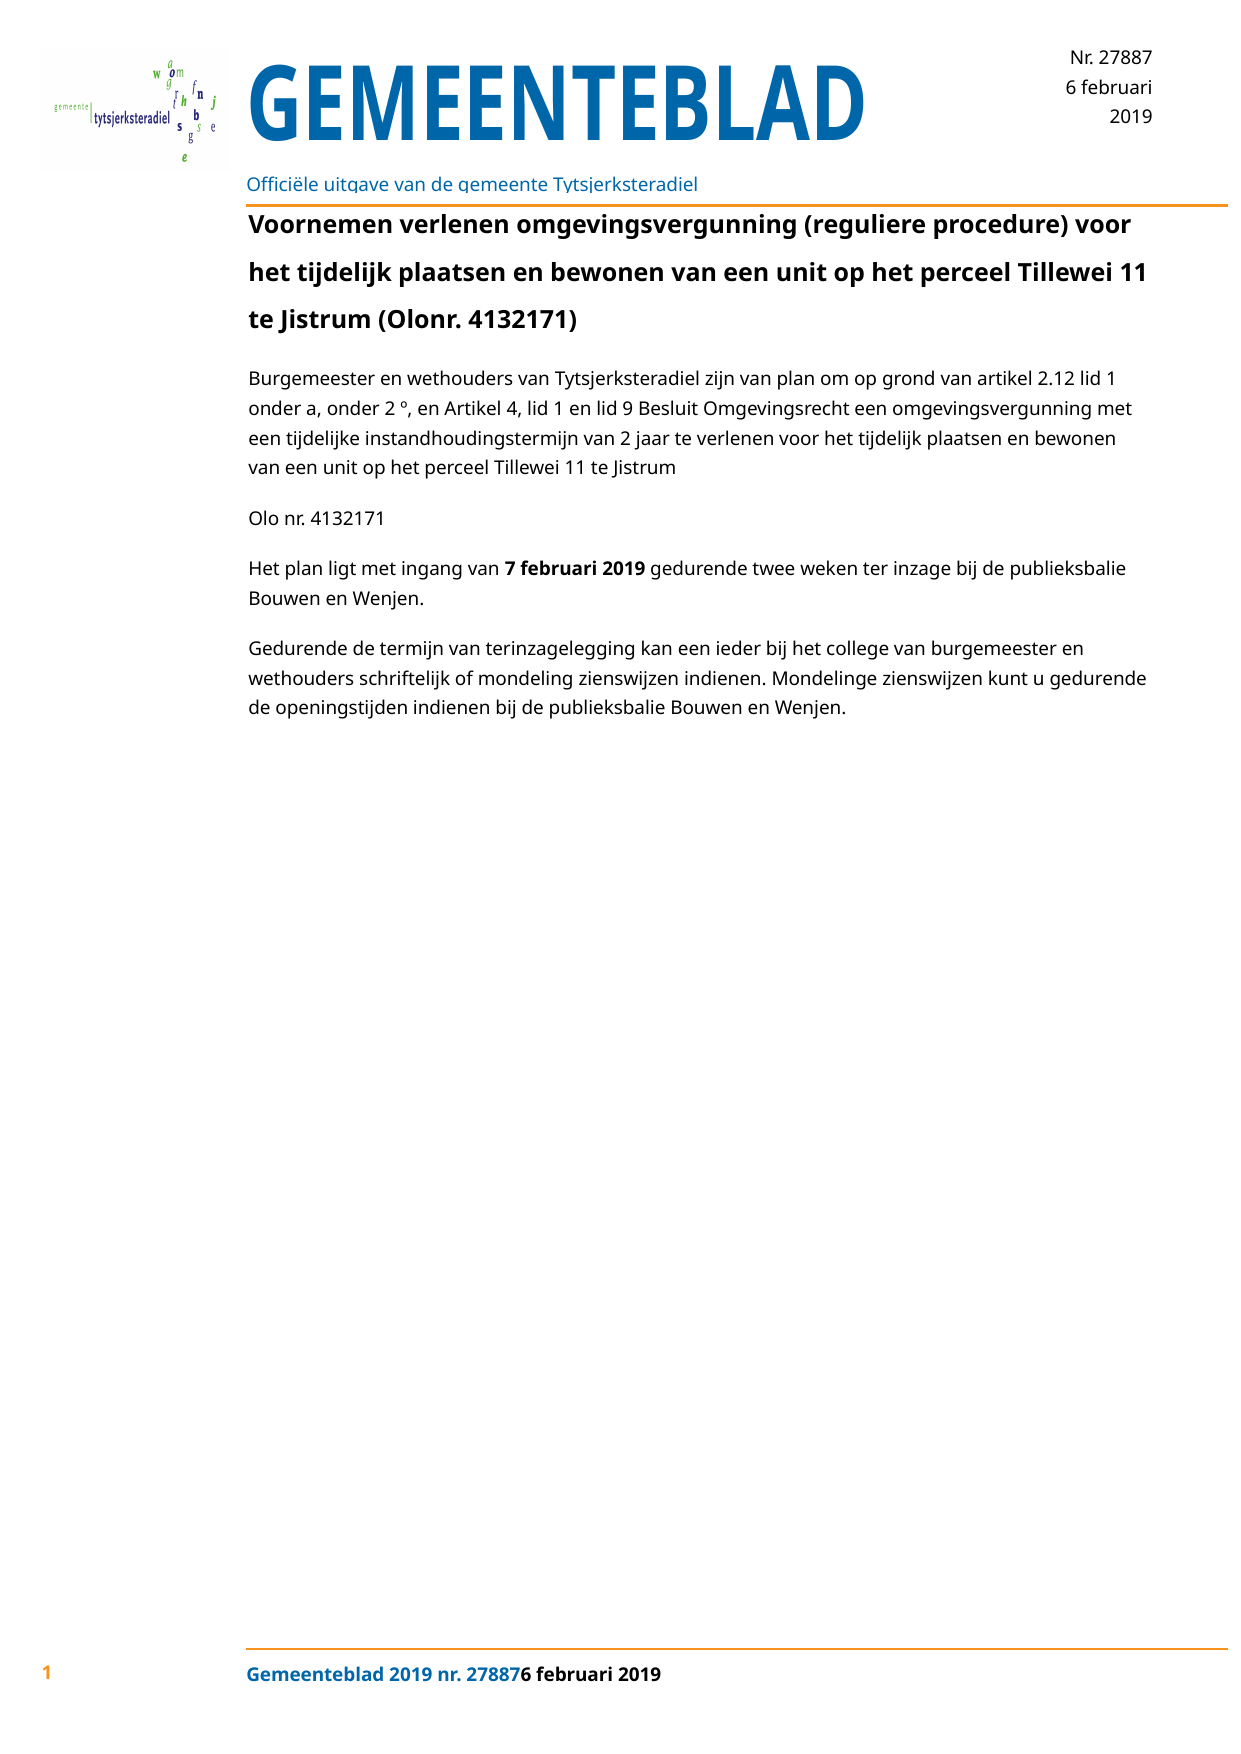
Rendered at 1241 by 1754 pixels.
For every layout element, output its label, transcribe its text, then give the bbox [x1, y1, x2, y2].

text Het plan ligt met ingang van 7 februari 2019 gedurende twee weken ter inzage bij de publieksbalie Bouwen en Wenjen. [248, 555, 1152, 610]
text Olo nr. 4132171 [248, 505, 1152, 530]
text Gedurende de termijn van terinzagelegging kan een ieder bij het college van burgemeester en wethouders schriftelijk of mondeling zienswijzen indienen. Mondelinge zienswijzen kunt u gedurende de openingstijden indienen bij de publieksbalie Bouwen en Wenjen. [248, 635, 1152, 720]
text Burgemeester en wethouders van Tytsjerksteradiel zijn van plan om op grond van artikel 2.12 lid 1 onder a, onder 2 º, en Artikel 4, lid 1 en lid 9 Besluit Omgevingsrecht een omgevingsvergunning met een tijdelijke instandhoudingstermijn van 2 jaar te verlenen voor het tijdelijk plaatsen en bewonen van een unit op het perceel Tillewei 11 te Jistrum [248, 366, 1152, 480]
text Voornemen verlenen omgevingsvergunning (reguliere procedure) voor het tijdelijk plaatsen en bewonen van een unit op het perceel Tillewei 11 te Jistrum (Olonr. 4132171) [248, 207, 1152, 336]
picture [41, 47, 231, 172]
